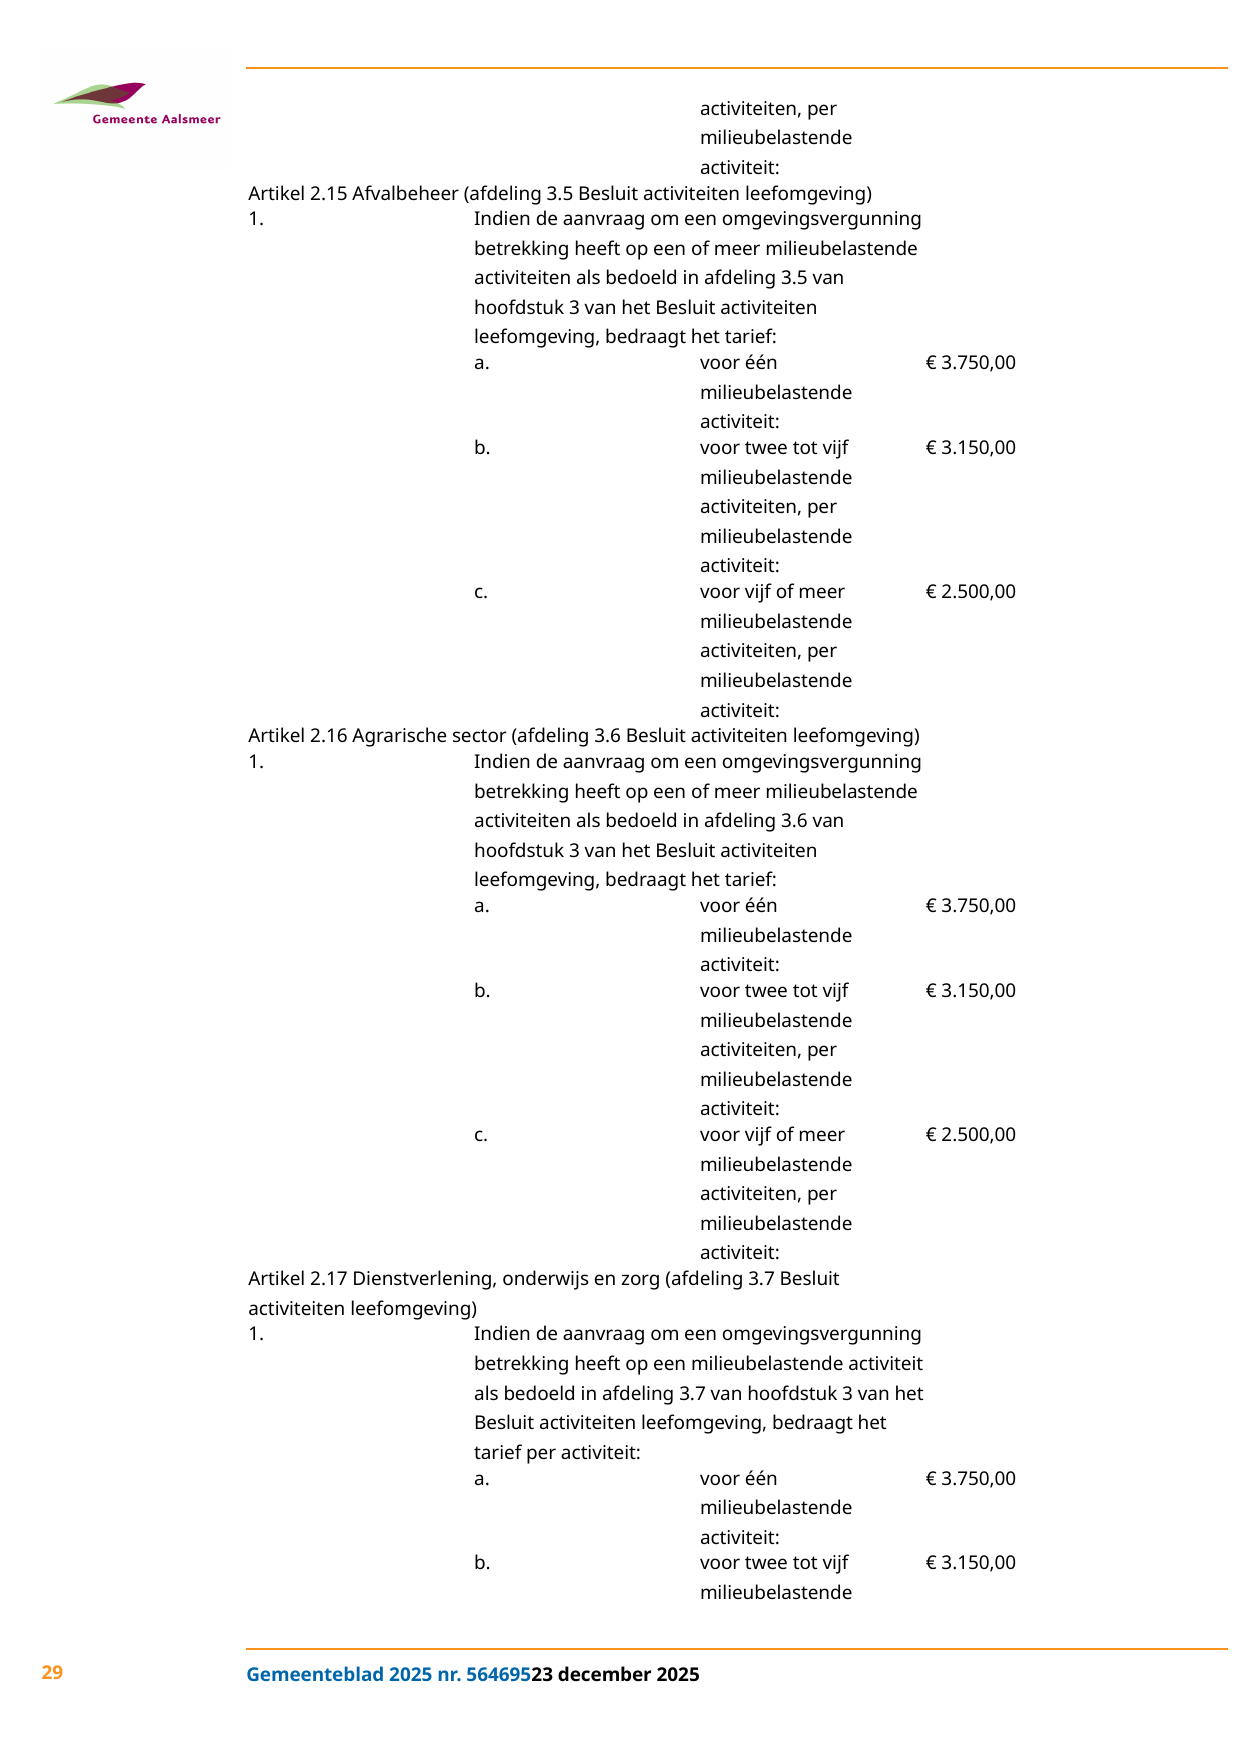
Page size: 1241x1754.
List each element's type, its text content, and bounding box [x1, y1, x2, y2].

table_cell € 2.500,00 [926, 579, 1152, 722]
table_cell voor vijf of meer milieubelastende activiteiten, per milieubelastende activiteit: [700, 1121, 926, 1265]
table_cell voor één milieubelastende activiteit: [700, 350, 926, 434]
table_cell € 3.750,00 [926, 1465, 1152, 1549]
table_cell [926, 748, 1152, 892]
table_cell a. [474, 350, 700, 434]
table_cell Indien de aanvraag om een omgevingsvergunning betrekking heeft op een of meer milieubelastende activiteiten als bedoeld in afdeling 3.6 van hoofdstuk 3 van het Besluit activiteiten leefomgeving, bedraagt het tarief: [474, 748, 926, 892]
table_cell [248, 350, 474, 434]
table_cell [248, 1550, 474, 1605]
table_cell € 3.150,00 [926, 1550, 1152, 1605]
table_cell c. [474, 1121, 700, 1265]
table_cell b. [474, 977, 700, 1121]
picture [41, 47, 231, 172]
table_cell [926, 1265, 1152, 1321]
table_cell Artikel 2.17 Dienstverlening, onderwijs en zorg (afdeling 3.7 Besluit activiteiten leefomgeving) [248, 1265, 926, 1321]
table_cell voor twee tot vijf milieubelastende activiteiten, per milieubelastende activiteit: [700, 434, 926, 578]
table_cell € 3.150,00 [926, 977, 1152, 1121]
table_cell [926, 205, 1152, 349]
table_cell a. [474, 892, 700, 977]
table_cell € 2.500,00 [926, 1121, 1152, 1265]
table_cell [926, 95, 1152, 180]
table_cell 1. [248, 205, 474, 349]
table_cell Indien de aanvraag om een omgevingsvergunning betrekking heeft op een milieubelastende activiteit als bedoeld in afdeling 3.7 van hoofdstuk 3 van het Besluit activiteiten leefomgeving, bedraagt het tarief per activiteit: [474, 1321, 926, 1465]
table_cell a. [474, 1465, 700, 1549]
table_cell voor vijf of meer milieubelastende activiteiten, per milieubelastende activiteit: [700, 579, 926, 722]
table_cell 1. [248, 1321, 474, 1465]
table_cell [248, 892, 474, 977]
table_cell € 3.750,00 [926, 892, 1152, 977]
table_cell [248, 434, 474, 578]
table_cell [926, 1321, 1152, 1465]
table_cell [248, 1121, 474, 1265]
table_cell b. [474, 1550, 700, 1605]
table_cell [474, 95, 700, 180]
table_cell [248, 977, 474, 1121]
table_cell b. [474, 434, 700, 578]
table_cell [926, 180, 1152, 205]
table_cell [248, 579, 474, 722]
table_cell Artikel 2.15 Afvalbeheer (afdeling 3.5 Besluit activiteiten leefomgeving) [248, 180, 926, 205]
table_cell c. [474, 579, 700, 722]
table_cell voor één milieubelastende activiteit: [700, 892, 926, 977]
table_cell voor twee tot vijf milieubelastende activiteiten, per milieubelastende activiteit: [700, 977, 926, 1121]
table_cell € 3.750,00 [926, 350, 1152, 434]
table_cell activiteiten, per milieubelastende activiteit: [700, 95, 926, 180]
table_cell [248, 1465, 474, 1549]
table_cell voor twee tot vijf milieubelastende [700, 1550, 926, 1605]
table_cell Indien de aanvraag om een omgevingsvergunning betrekking heeft op een of meer milieubelastende activiteiten als bedoeld in afdeling 3.5 van hoofdstuk 3 van het Besluit activiteiten leefomgeving, bedraagt het tarief: [474, 205, 926, 349]
table_cell 1. [248, 748, 474, 892]
table_cell [248, 95, 474, 180]
table_cell Artikel 2.16 Agrarische sector (afdeling 3.6 Besluit activiteiten leefomgeving) [248, 723, 926, 748]
table_cell voor één milieubelastende activiteit: [700, 1465, 926, 1549]
table_cell € 3.150,00 [926, 434, 1152, 578]
table_cell [926, 723, 1152, 748]
